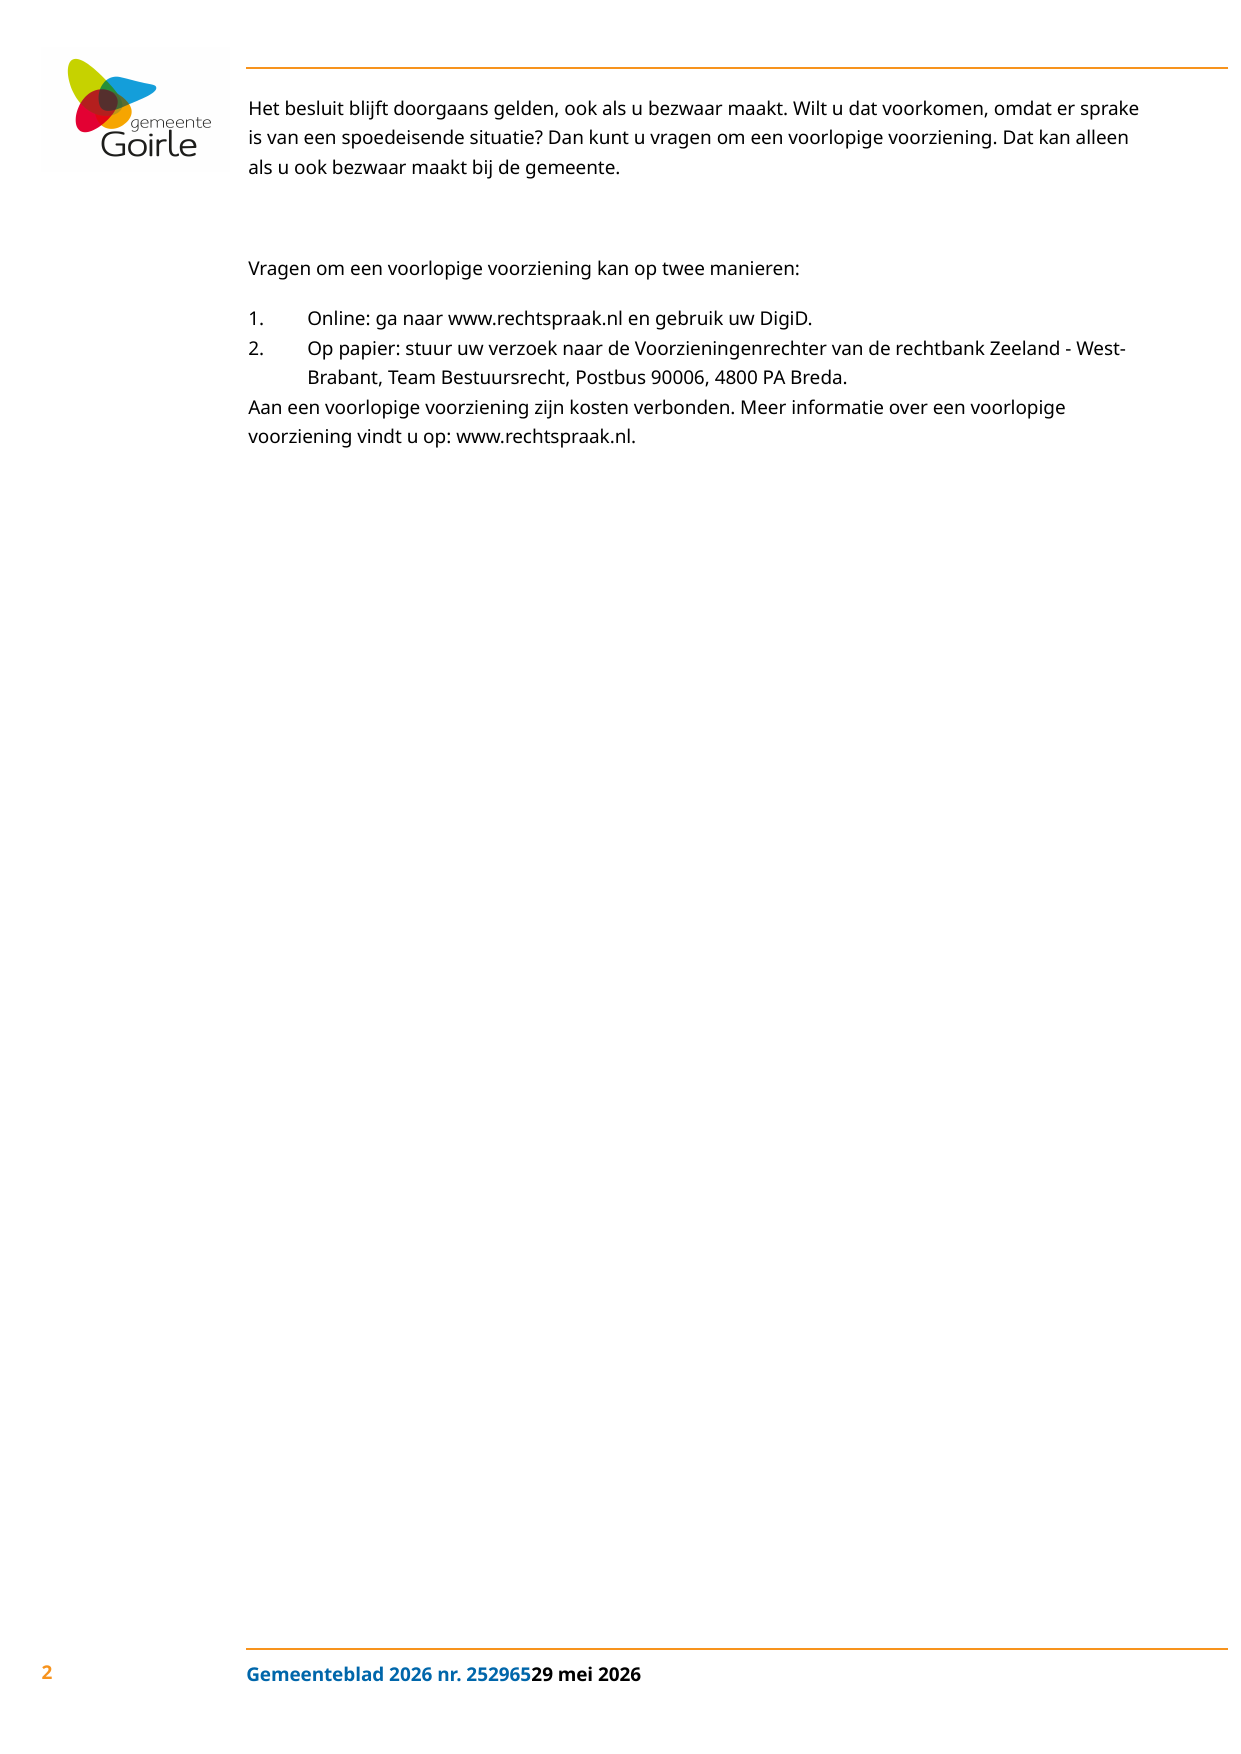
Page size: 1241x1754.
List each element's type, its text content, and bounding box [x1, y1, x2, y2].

text Het besluit blijft doorgaans gelden, ook als u bezwaar maakt. Wilt u dat voorkomen, omdat er sprake is van een spoedeisende situatie? Dan kunt u vragen om een voorlopige voorziening. Dat kan alleen als u ook bezwaar maakt bij de gemeente. [248, 95, 1152, 180]
picture [41, 47, 231, 172]
list Online: ga naar www.rechtspraak.nl en gebruik uw DigiD. [248, 305, 1152, 331]
list Op papier: stuur uw verzoek naar de Voorzieningenrechter van de rechtbank Zeeland - West-Brabant, Team Bestuursrecht, Postbus 90006, 4800 PA Breda. [248, 335, 1152, 390]
text Aan een voorlopige voorziening zijn kosten verbonden. Meer informatie over een voorlopige voorziening vindt u op: www.rechtspraak.nl. [248, 394, 1152, 449]
text Vragen om een voorlopige voorziening kan op twee manieren: [248, 255, 1152, 281]
